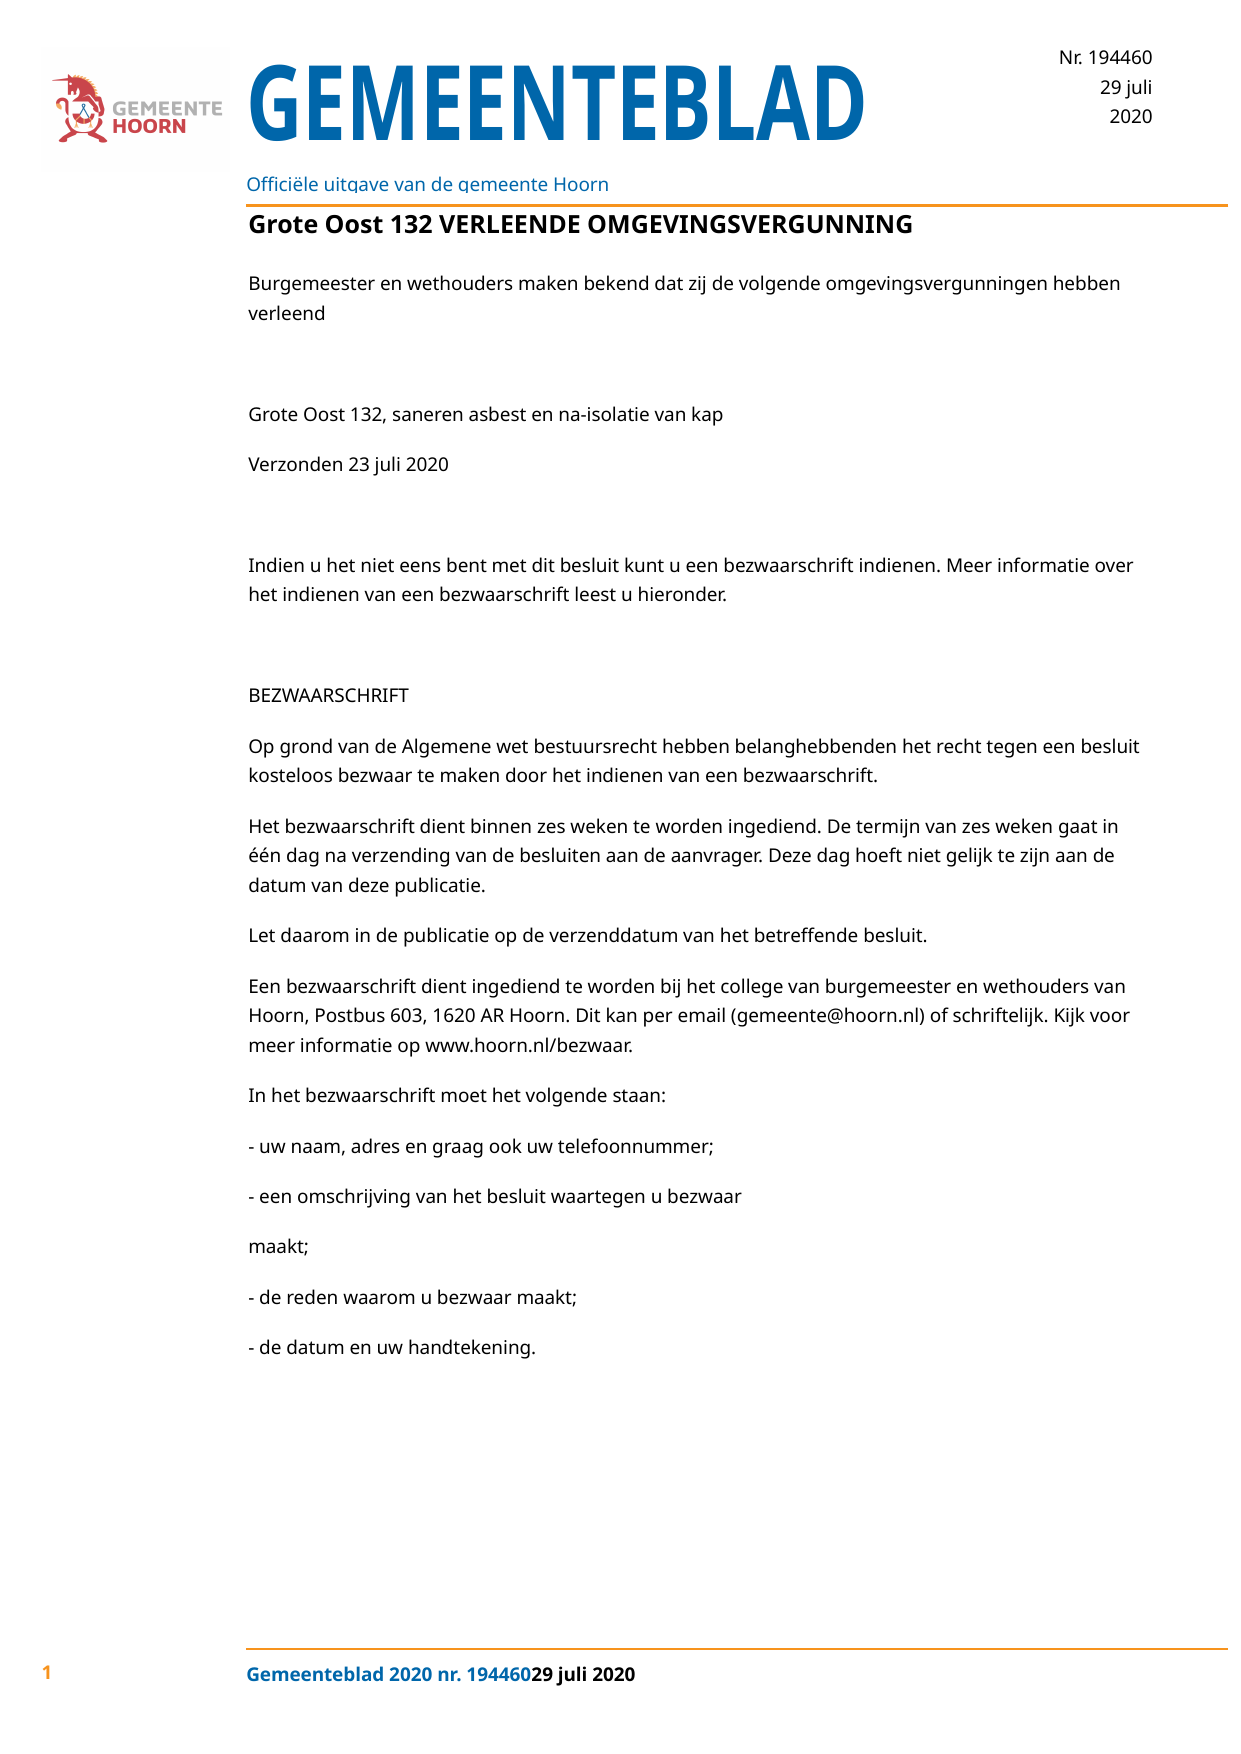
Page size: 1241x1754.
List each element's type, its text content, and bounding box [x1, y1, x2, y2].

text - uw naam, adres en graag ook uw telefoonnummer; [248, 1133, 1152, 1158]
text BEZWAARSCHRIFT [248, 682, 1152, 708]
text - een omschrijving van het besluit waartegen u bezwaar [248, 1183, 1152, 1209]
text Burgemeester en wethouders maken bekend dat zij de volgende omgevingsvergunningen hebben verleend [248, 270, 1152, 326]
text Een bezwaarschrift dient ingediend te worden bij het college van burgemeester en wethouders van Hoorn, Postbus 603, 1620 AR Hoorn. Dit kan per email (gemeente@hoorn.nl) of schriftelijk. Kijk voor meer informatie op www.hoorn.nl/bezwaar. [248, 973, 1152, 1058]
text - de datum en uw handtekening. [248, 1334, 1152, 1360]
text - de reden waarom u bezwaar maakt; [248, 1284, 1152, 1310]
text Verzonden 23 juli 2020 [248, 451, 1152, 477]
text Grote Oost 132 VERLEENDE OMGEVINGSVERGUNNING [248, 207, 1152, 241]
text Het bezwaarschrift dient binnen zes weken te worden ingediend. De termijn van zes weken gaat in één dag na verzending van de besluiten aan de aanvrager. Deze dag hoeft niet gelijk te zijn aan de datum van deze publicatie. [248, 813, 1152, 898]
text Op grond van de Algemene wet bestuursrecht hebben belanghebbenden het recht tegen een besluit kosteloos bezwaar te maken door het indienen van een bezwaarschrift. [248, 733, 1152, 788]
text Indien u het niet eens bent met dit besluit kunt u een bezwaarschrift indienen. Meer informatie over het indienen van een bezwaarschrift leest u hieronder. [248, 552, 1152, 607]
text Grote Oost 132, saneren asbest en na-isolatie van kap [248, 401, 1152, 426]
text In het bezwaarschrift moet het volgende staan: [248, 1082, 1152, 1108]
text maakt; [248, 1234, 1152, 1259]
text Let daarom in de publicatie op de verzenddatum van het betreffende besluit. [248, 922, 1152, 948]
picture [41, 47, 231, 172]
